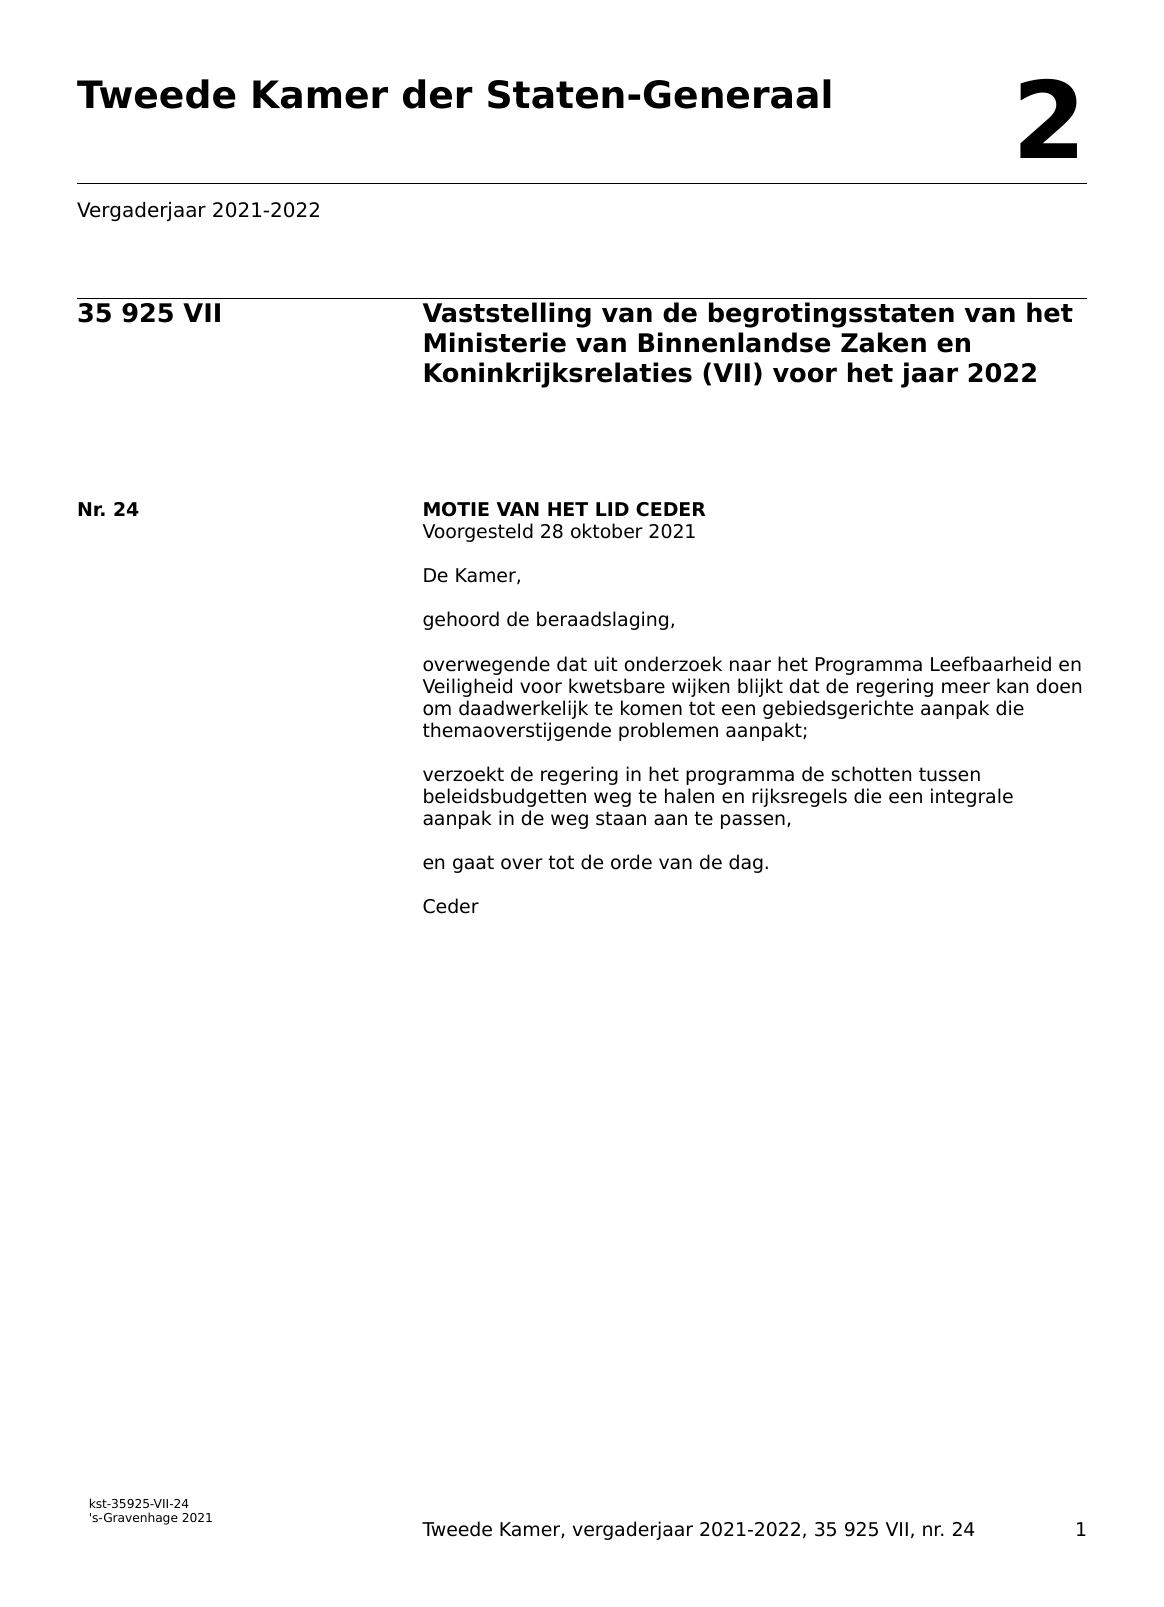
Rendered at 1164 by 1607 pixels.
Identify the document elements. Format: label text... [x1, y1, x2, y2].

text 's-Gravenhage 2021 [88, 1511, 323, 1525]
subtitle Nr. 24 MOTIE VAN HET LID CEDER [77, 499, 1087, 521]
table_header Tweede Kamer der Staten-Generaal [77, 59, 886, 183]
text verzoekt de regering in het programma de schotten tussen beleidsbudgetten weg te halen en rijksregels die een integrale aanpak in de weg staan aan te passen, [422, 764, 1087, 829]
subtitle 35 925 VII Vaststelling van de begrotingsstaten van het Ministerie van Binnenlandse Zaken en Koninkrijksrelaties (VII) voor het jaar 2022 [77, 299, 1087, 388]
table_header 2 [886, 59, 1087, 183]
text en gaat over tot de orde van de dag. [422, 852, 1087, 874]
text De Kamer, [422, 565, 1087, 587]
text kst-35925-VII-24 [88, 1497, 323, 1511]
table_cell Vergaderjaar 2021-2022 [77, 184, 1087, 298]
text overwegende dat uit onderzoek naar het Programma Leefbaarheid en Veiligheid voor kwetsbare wijken blijkt dat de regering meer kan doen om daadwerkelijk te komen tot een gebiedsgerichte aanpak die themaoverstijgende problemen aanpakt; [422, 653, 1087, 741]
text Ceder [422, 896, 1087, 918]
text Voorgesteld 28 oktober 2021 [422, 521, 1087, 543]
text gehoord de beraadslaging, [422, 609, 1087, 631]
